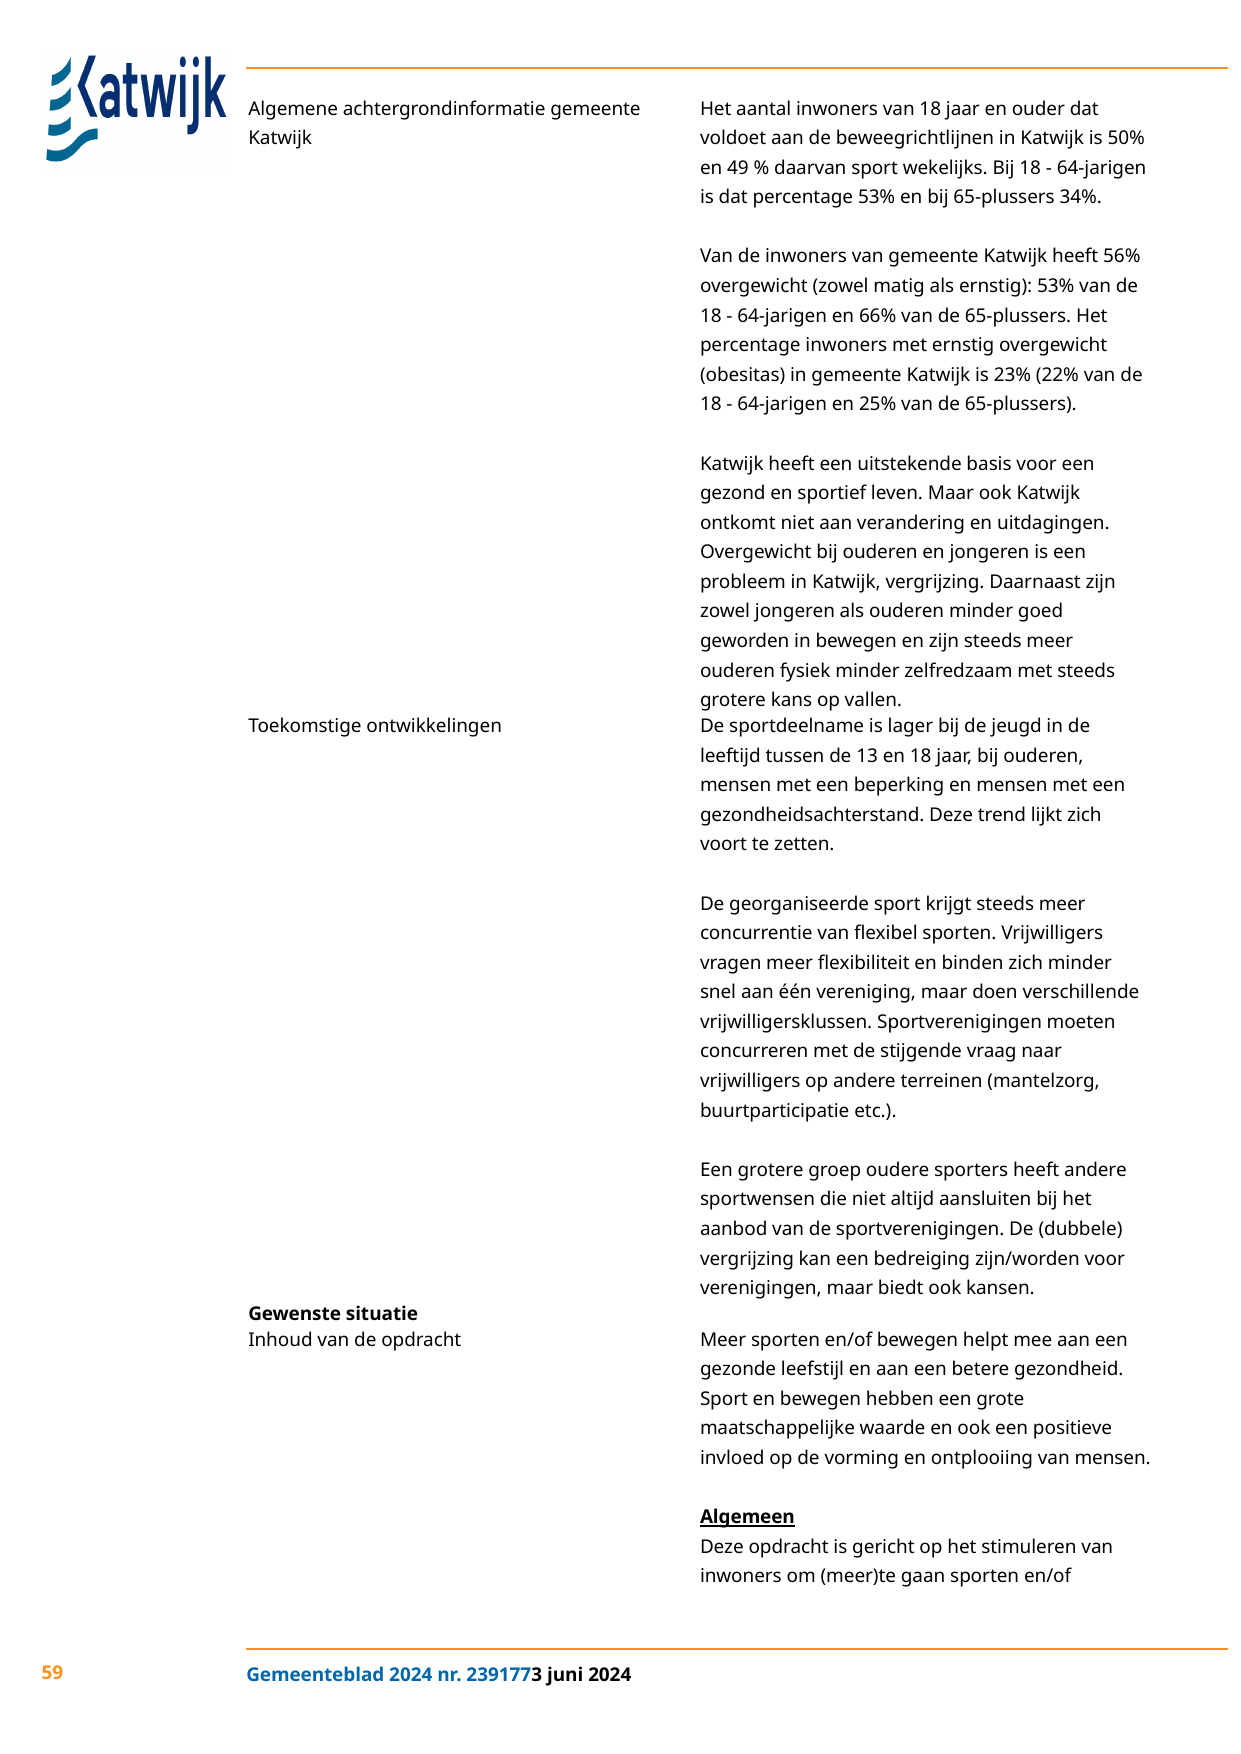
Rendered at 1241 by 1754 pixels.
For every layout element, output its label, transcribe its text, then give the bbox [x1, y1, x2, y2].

table_cell Meer sporten en/of bewegen helpt mee aan een gezonde leefstijl en aan een betere gezondheid. Sport en bewegen hebben een grote maatschappelijke waarde en ook een positieve invloed op de vorming en ontplooiing van mensen. Algemeen Deze opdracht is gericht op het stimuleren van inwoners om (meer)te gaan sporten en/of [700, 1326, 1152, 1588]
table_cell Inhoud van de opdracht [248, 1326, 700, 1588]
table_cell Toekomstige ontwikkelingen [248, 712, 700, 1300]
table_cell De sportdeelname is lager bij de jeugd in de leeftijd tussen de 13 en 18 jaar, bij ouderen, mensen met een beperking en mensen met een gezondheidsachterstand. Deze trend lijkt zich voort te zetten. De georganiseerde sport krijgt steeds meer concurrentie van flexibel sporten. Vrijwilligers vragen meer flexibiliteit en binden zich minder snel aan één vereniging, maar doen verschillende vrijwilligersklussen. Sportverenigingen moeten concurreren met de stijgende vraag naar vrijwilligers op andere terreinen (mantelzorg, buurtparticipatie etc.). Een grotere groep oudere sporters heeft andere sportwensen die niet altijd aansluiten bij het aanbod van de sportverenigingen. De (dubbele) vergrijzing kan een bedreiging zijn/worden voor verenigingen, maar biedt ook kansen. [700, 712, 1152, 1300]
picture [41, 47, 231, 172]
table_cell Gewenste situatie [248, 1300, 1152, 1326]
table_cell Het aantal inwoners van 18 jaar en ouder dat voldoet aan de beweegrichtlijnen in Katwijk is 50% en 49 % daarvan sport wekelijks. Bij 18 - 64-jarigen is dat percentage 53% en bij 65-plussers 34%. Van de inwoners van gemeente Katwijk heeft 56% overgewicht (zowel matig als ernstig): 53% van de 18 - 64-jarigen en 66% van de 65-plussers. Het percentage inwoners met ernstig overgewicht (obesitas) in gemeente Katwijk is 23% (22% van de 18 - 64-jarigen en 25% van de 65-plussers). Katwijk heeft een uitstekende basis voor een gezond en sportief leven. Maar ook Katwijk ontkomt niet aan verandering en uitdagingen. Overgewicht bij ouderen en jongeren is een probleem in Katwijk, vergrijzing. Daarnaast zijn zowel jongeren als ouderen minder goed geworden in bewegen en zijn steeds meer ouderen fysiek minder zelfredzaam met steeds grotere kans op vallen. [700, 95, 1152, 712]
table_cell Algemene achtergrondinformatie gemeente Katwijk [248, 95, 700, 712]
